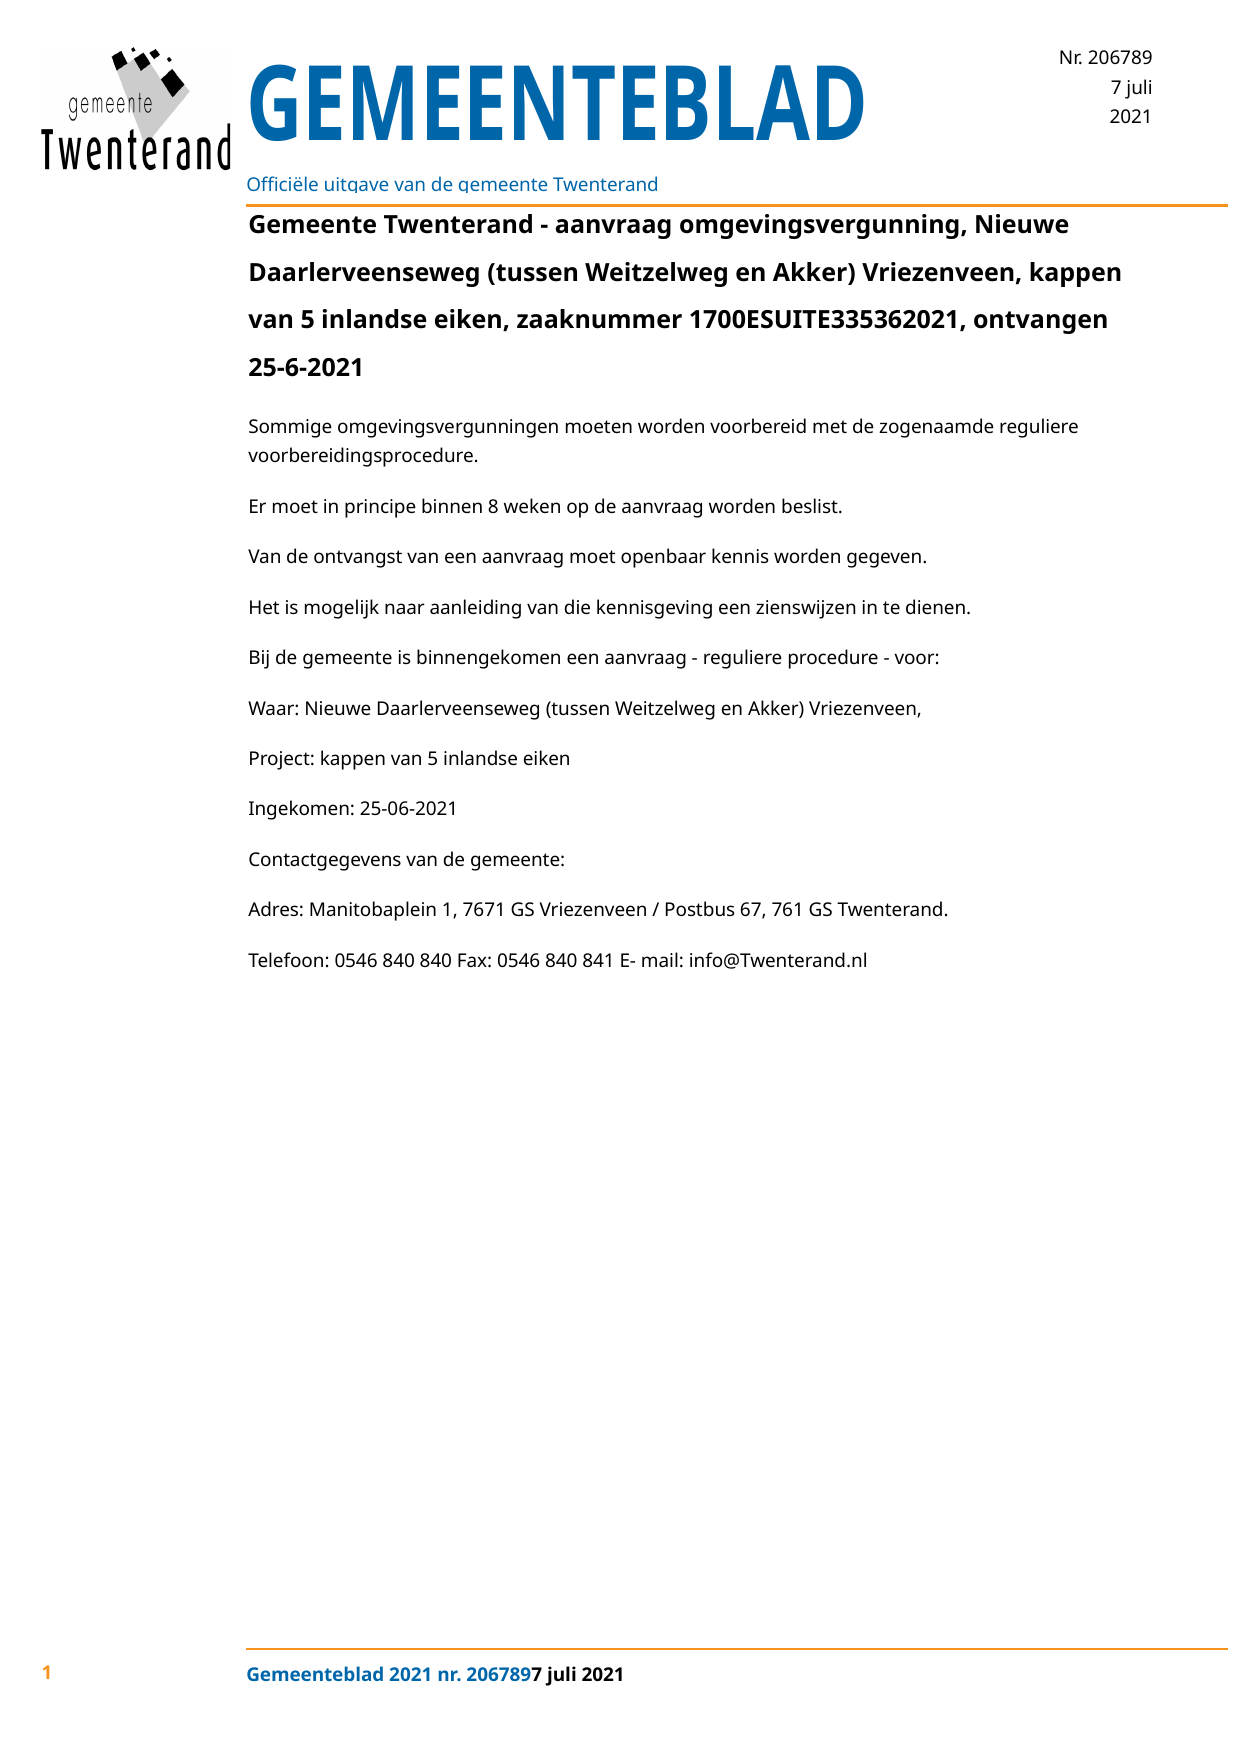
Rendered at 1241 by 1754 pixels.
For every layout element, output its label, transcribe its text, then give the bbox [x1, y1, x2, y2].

text Bij de gemeente is binnengekomen een aanvraag - reguliere procedure - voor: [248, 644, 1152, 670]
text Ingekomen: 25-06-2021 [248, 796, 1152, 821]
text Adres: Manitobaplein 1, 7671 GS Vriezenveen / Postbus 67, 761 GS Twenterand. [248, 896, 1152, 922]
text Gemeente Twenterand - aanvraag omgevingsvergunning, Nieuwe Daarlerveenseweg (tussen Weitzelweg en Akker) Vriezenveen, kappen van 5 inlandse eiken, zaaknummer 1700ESUITE335362021, ontvangen 25-6-2021 [248, 207, 1152, 384]
text Contactgegevens van de gemeente: [248, 846, 1152, 872]
text Telefoon: 0546 840 840 Fax: 0546 840 841 E- mail: info@Twenterand.nl [248, 947, 1152, 973]
text Project: kappen van 5 inlandse eiken [248, 745, 1152, 771]
text Het is mogelijk naar aanleiding van die kennisgeving een zienswijzen in te dienen. [248, 594, 1152, 620]
text Van de ontvangst van een aanvraag moet openbaar kennis worden gegeven. [248, 543, 1152, 569]
text Waar: Nieuwe Daarlerveenseweg (tussen Weitzelweg en Akker) Vriezenveen, [248, 695, 1152, 721]
text Er moet in principe binnen 8 weken op de aanvraag worden beslist. [248, 493, 1152, 519]
text Sommige omgevingsvergunningen moeten worden voorbereid met de zogenaamde reguliere voorbereidingsprocedure. [248, 413, 1152, 468]
picture [41, 47, 231, 172]
